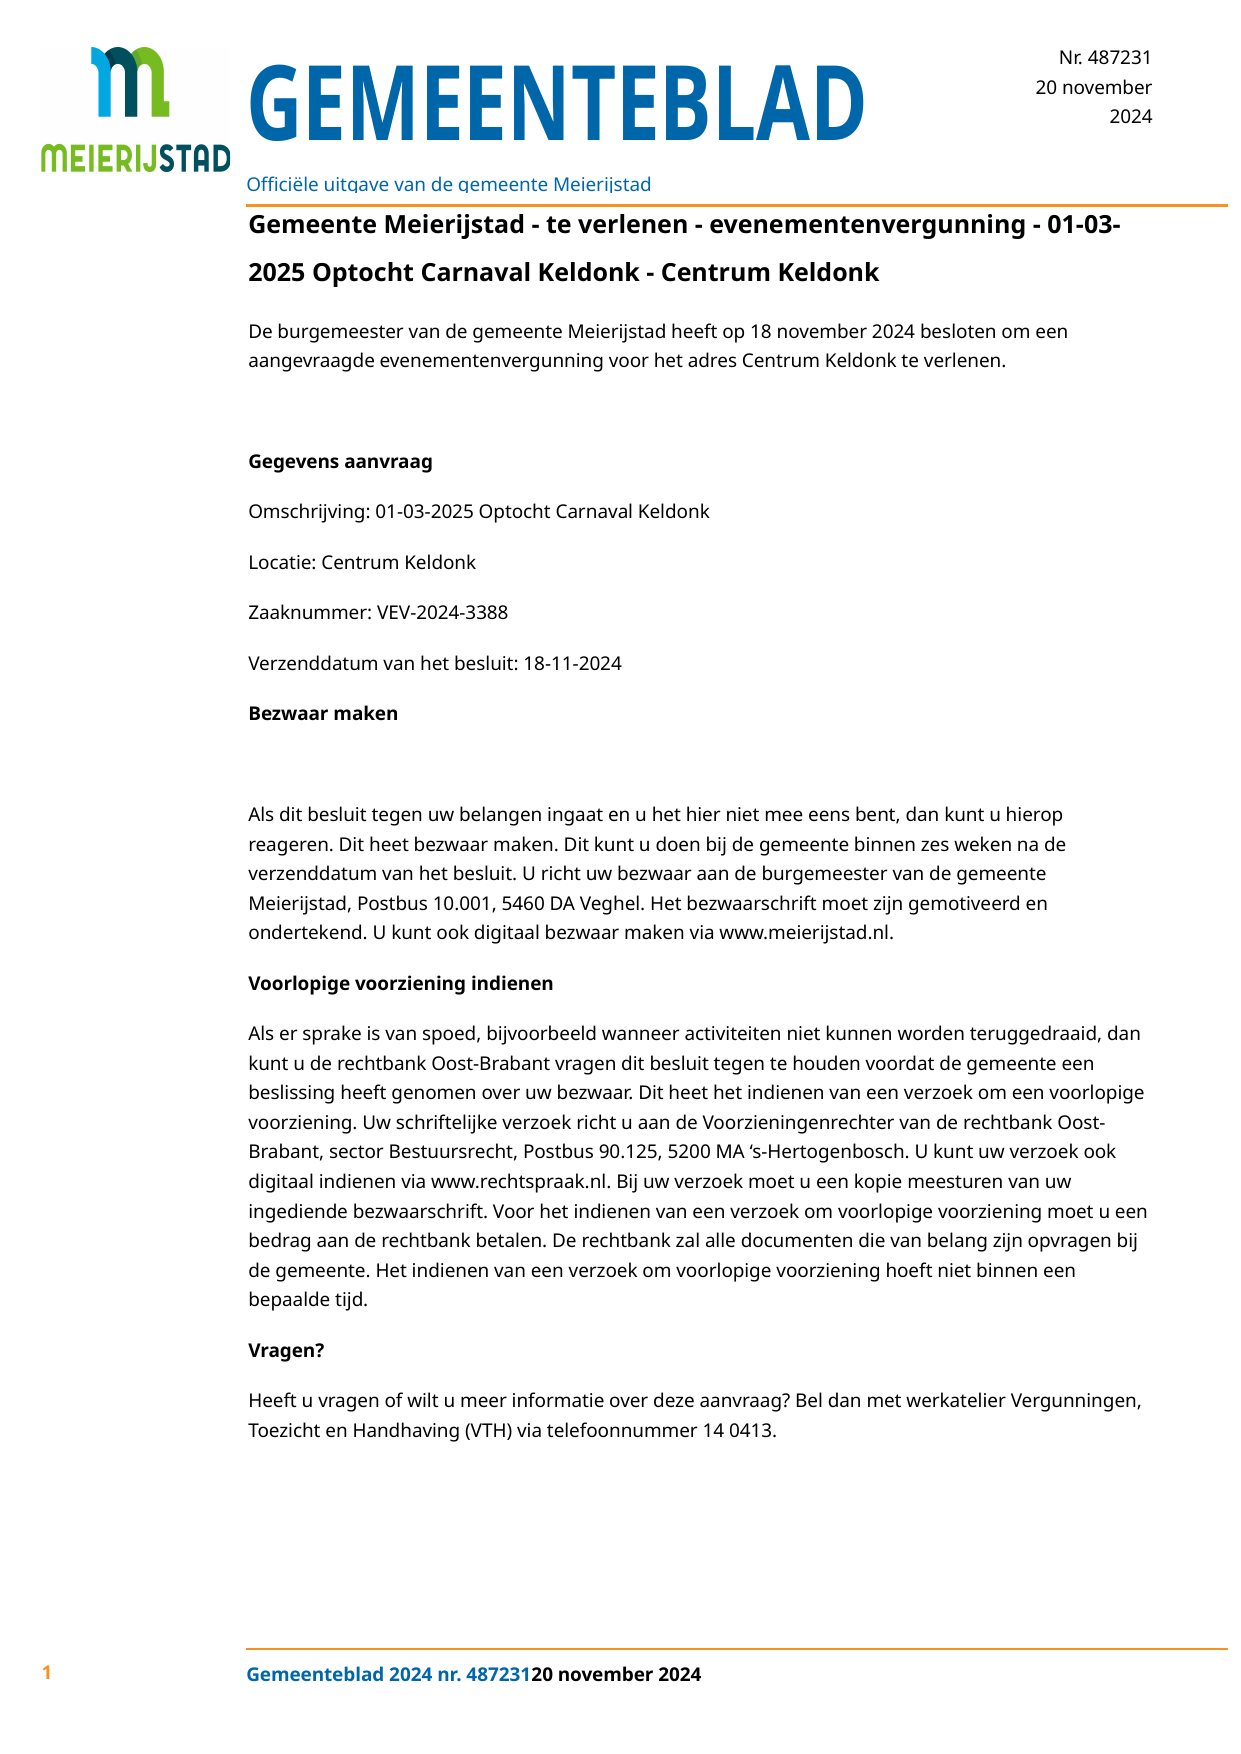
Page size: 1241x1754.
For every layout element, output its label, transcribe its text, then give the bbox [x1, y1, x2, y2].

text Verzenddatum van het besluit: 18-11-2024 [248, 650, 1152, 676]
text Als er sprake is van spoed, bijvoorbeeld wanneer activiteiten niet kunnen worden teruggedraaid, dan kunt u de rechtbank Oost-Brabant vragen dit besluit tegen te houden voordat de gemeente een beslissing heeft genomen over uw bezwaar. Dit heet het indienen van een verzoek om een voorlopige voorziening. Uw schriftelijke verzoek richt u aan de Voorzieningenrechter van de rechtbank Oost-Brabant, sector Bestuursrecht, Postbus 90.125, 5200 MA ‘s-Hertogenbosch. U kunt uw verzoek ook digitaal indienen via www.rechtspraak.nl. Bij uw verzoek moet u een kopie meesturen van uw ingediende bezwaarschrift. Voor het indienen van een verzoek om voorlopige voorziening moet u een bedrag aan de rechtbank betalen. De rechtbank zal alle documenten die van belang zijn opvragen bij de gemeente. Het indienen van een verzoek om voorlopige voorziening hoeft niet binnen een bepaalde tijd. [248, 1020, 1152, 1312]
text Als dit besluit tegen uw belangen ingaat en u het hier niet mee eens bent, dan kunt u hierop reageren. Dit heet bezwaar maken. Dit kunt u doen bij de gemeente binnen zes weken na de verzenddatum van het besluit. U richt uw bezwaar aan de burgemeester van de gemeente Meierijstad, Postbus 10.001, 5460 DA Veghel. Het bezwaarschrift moet zijn gemotiveerd en ondertekend. U kunt ook digitaal bezwaar maken via www.meierijstad.nl. [248, 801, 1152, 945]
text Gemeente Meierijstad - te verlenen - evenementenvergunning - 01-03-2025 Optocht Carnaval Keldonk - Centrum Keldonk [248, 207, 1152, 288]
text Bezwaar maken [248, 700, 1152, 726]
text Voorlopige voorziening indienen [248, 970, 1152, 996]
picture [41, 47, 231, 172]
text Locatie: Centrum Keldonk [248, 549, 1152, 575]
text De burgemeester van de gemeente Meierijstad heeft op 18 november 2024 besloten om een aangevraagde evenementenvergunning voor het adres Centrum Keldonk te verlenen. [248, 318, 1152, 373]
text Gegevens aanvraag [248, 448, 1152, 474]
text Omschrijving: 01-03-2025 Optocht Carnaval Keldonk [248, 499, 1152, 524]
text Vragen? [248, 1337, 1152, 1363]
text Zaaknummer: VEV-2024-3388 [248, 599, 1152, 625]
text Heeft u vragen of wilt u meer informatie over deze aanvraag? Bel dan met werkatelier Vergunningen, Toezicht en Handhaving (VTH) via telefoonnummer 14 0413. [248, 1387, 1152, 1443]
